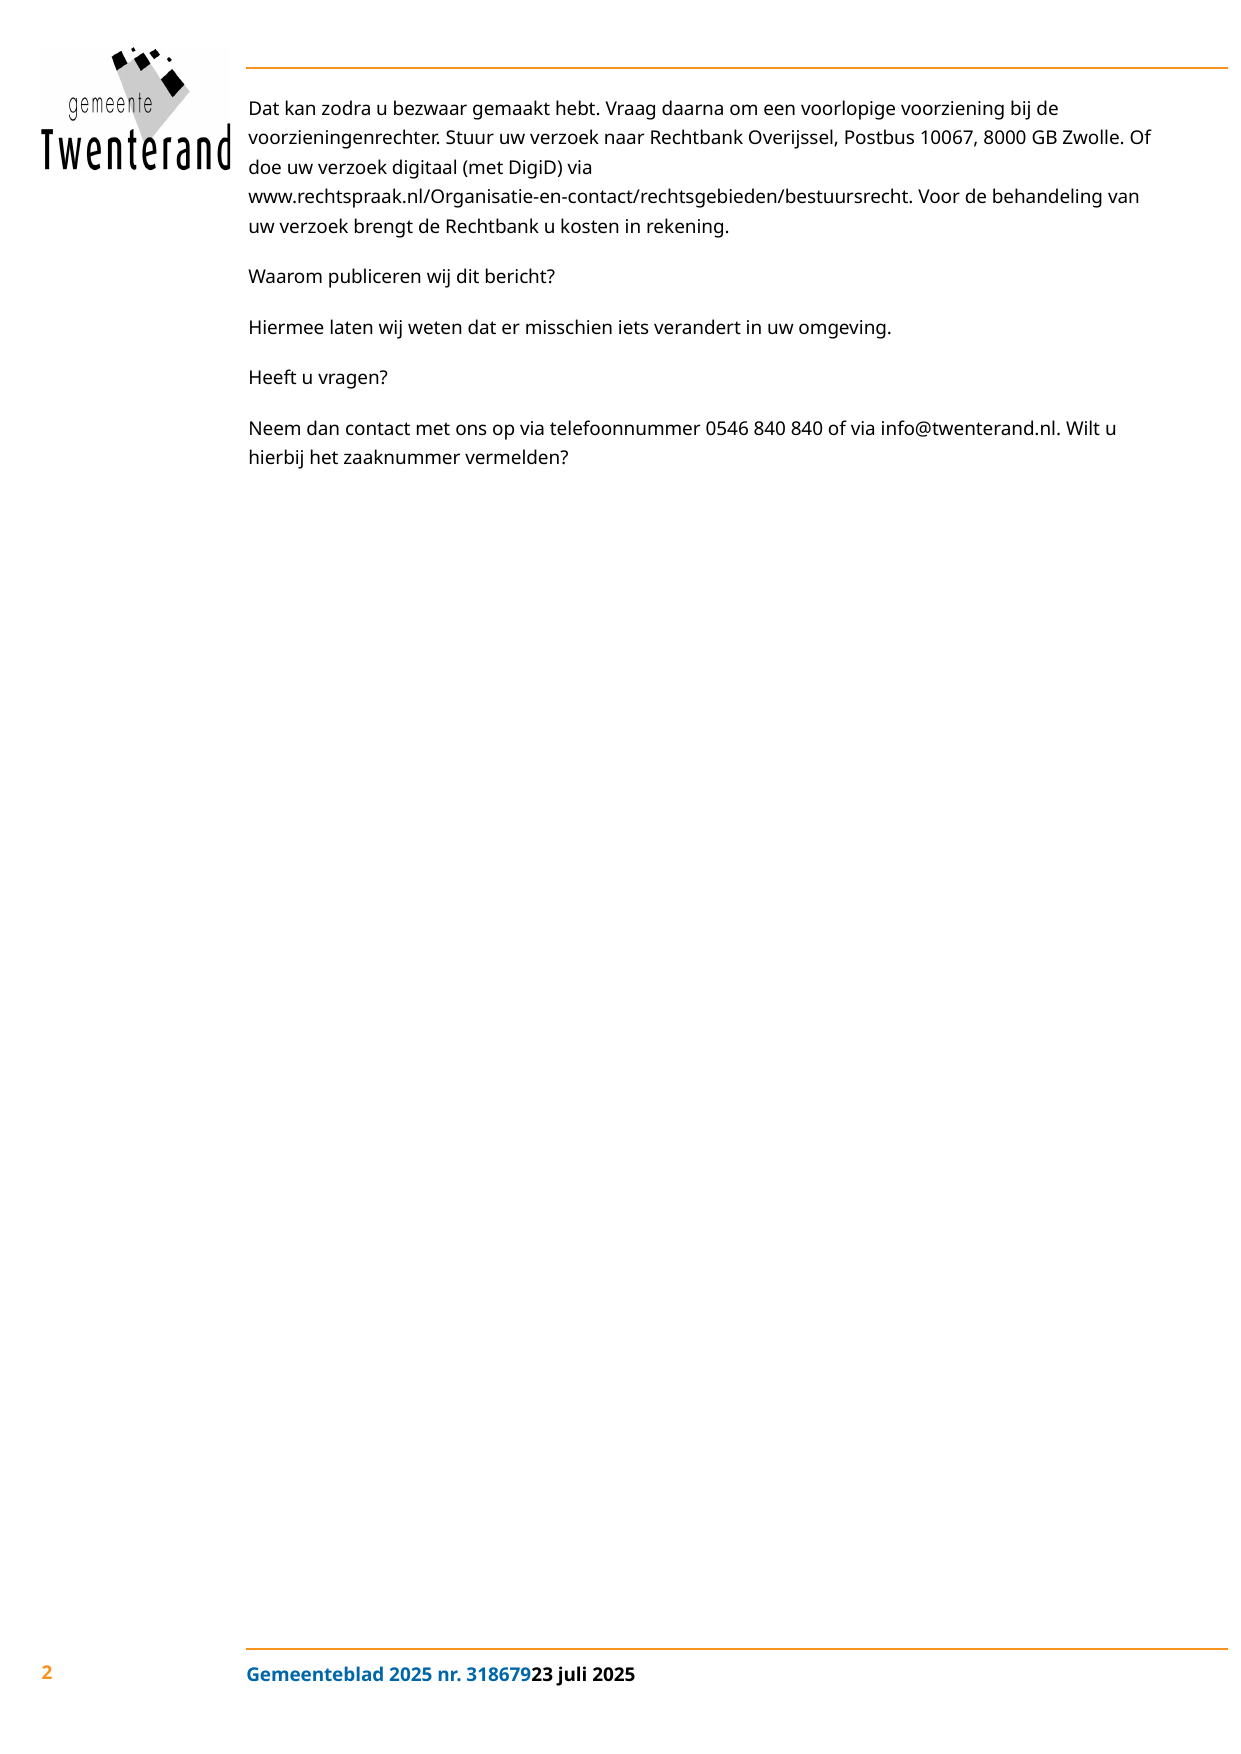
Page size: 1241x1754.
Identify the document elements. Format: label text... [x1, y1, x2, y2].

text Dat kan zodra u bezwaar gemaakt hebt. Vraag daarna om een voorlopige voorziening bij de voorzieningenrechter. Stuur uw verzoek naar Rechtbank Overijssel, Postbus 10067, 8000 GB Zwolle. Of doe uw verzoek digitaal (met DigiD) via www.rechtspraak.nl/Organisatie-en-contact/rechtsgebieden/bestuursrecht. Voor de behandeling van uw verzoek brengt de Rechtbank u kosten in rekening. [248, 95, 1152, 239]
picture [41, 47, 231, 172]
text Waarom publiceren wij dit bericht? [248, 263, 1152, 289]
text Hiermee laten wij weten dat er misschien iets verandert in uw omgeving. [248, 314, 1152, 340]
text Neem dan contact met ons op via telefoonnummer 0546 840 840 of via info@twenterand.nl. Wilt u hierbij het zaaknummer vermelden? [248, 415, 1152, 470]
text Heeft u vragen? [248, 364, 1152, 390]
